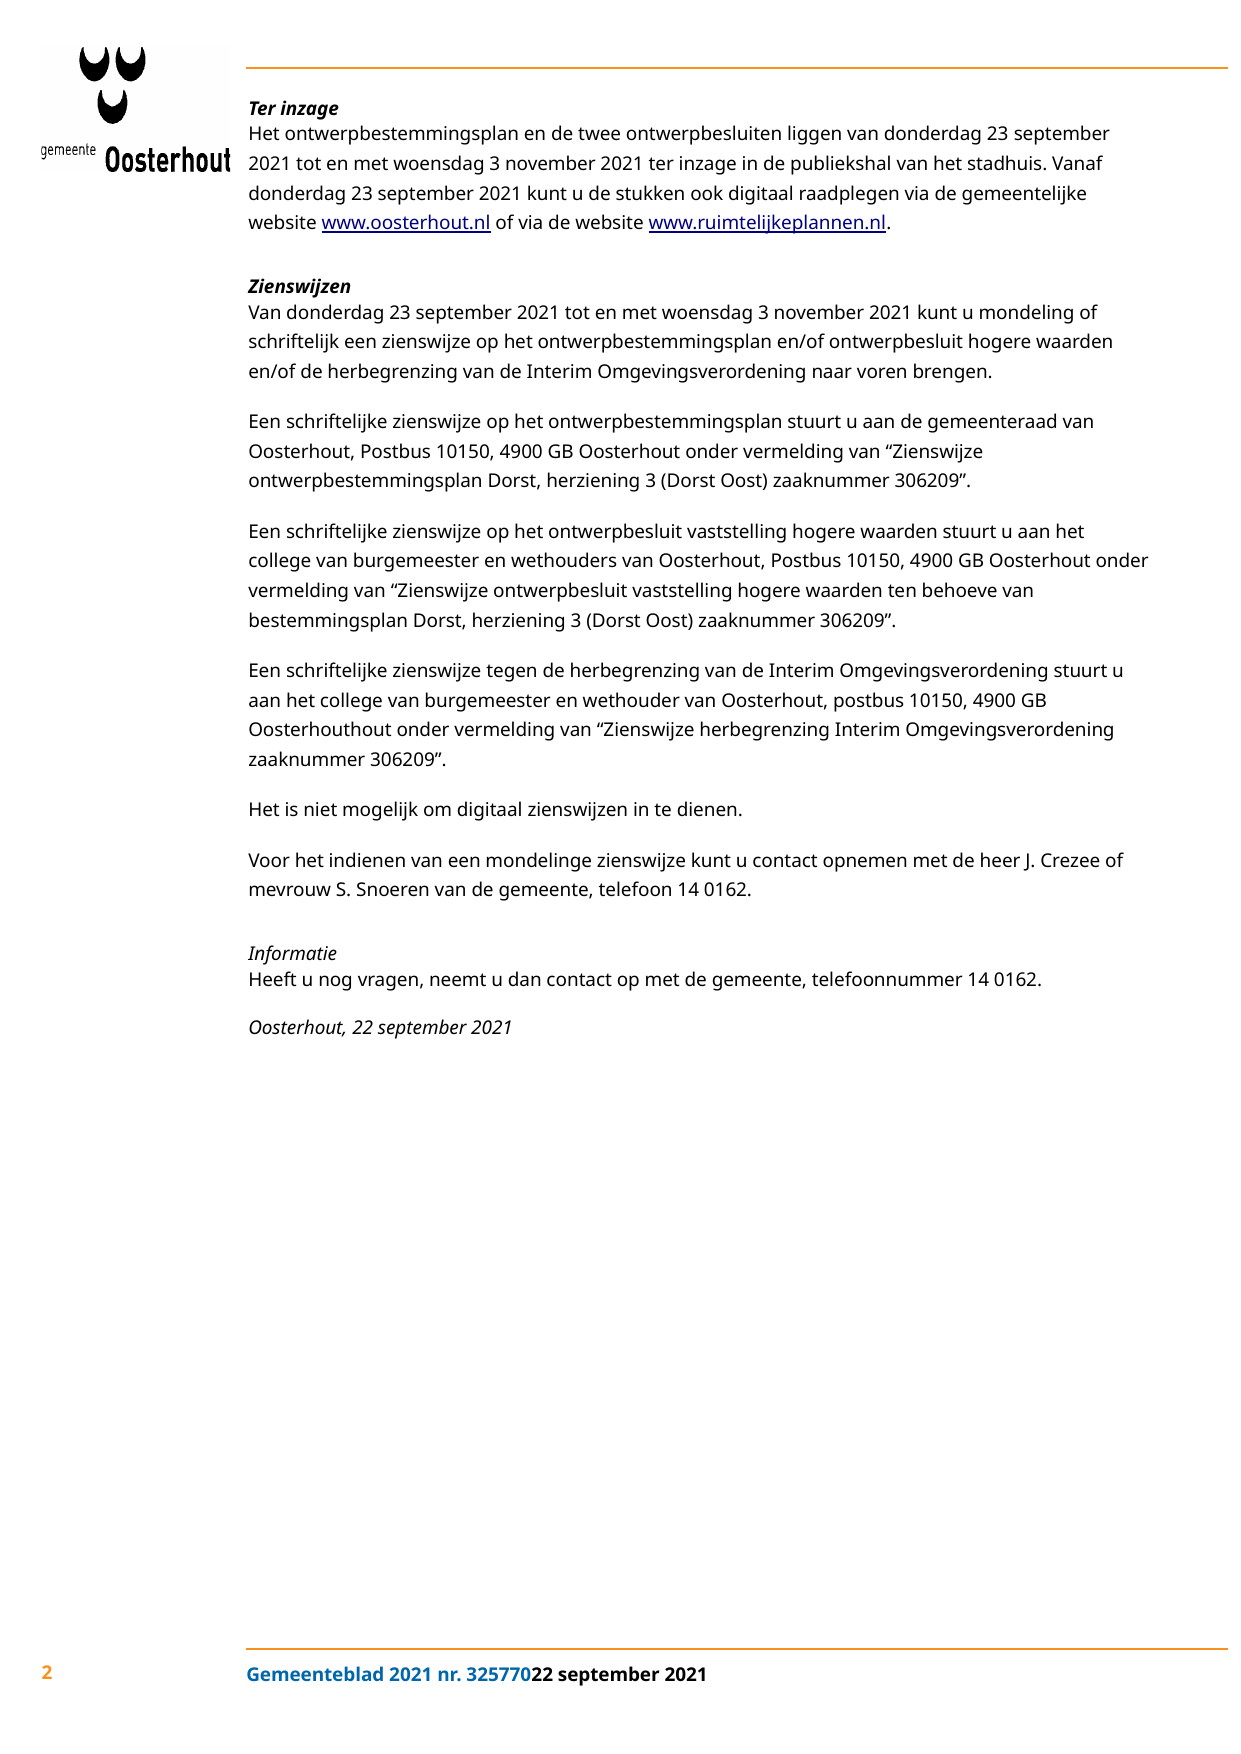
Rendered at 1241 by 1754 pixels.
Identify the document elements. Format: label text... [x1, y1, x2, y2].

text Een schriftelijke zienswijze op het ontwerpbestemmingsplan stuurt u aan de gemeenteraad van Oosterhout, Postbus 10150, 4900 GB Oosterhout onder vermelding van “Zienswijze ontwerpbestemmingsplan Dorst, herziening 3 (Dorst Oost) zaaknummer 306209”. [248, 408, 1152, 493]
text Het is niet mogelijk om digitaal zienswijzen in te dienen. [248, 796, 1152, 822]
text Informatie [248, 940, 1152, 966]
text Oosterhout, 22 september 2021 [248, 1014, 1152, 1040]
text Een schriftelijke zienswijze tegen de herbegrenzing van de Interim Omgevingsverordening stuurt u aan het college van burgemeester en wethouder van Oosterhout, postbus 10150, 4900 GB Oosterhouthout onder vermelding van “Zienswijze herbegrenzing Interim Omgevingsverordening zaaknummer 306209”. [248, 657, 1152, 772]
text Een schriftelijke zienswijze op het ontwerpbesluit vaststelling hogere waarden stuurt u aan het college van burgemeester en wethouders van Oosterhout, Postbus 10150, 4900 GB Oosterhout onder vermelding van “Zienswijze ontwerpbesluit vaststelling hogere waarden ten behoeve van bestemmingsplan Dorst, herziening 3 (Dorst Oost) zaaknummer 306209”. [248, 518, 1152, 633]
text Voor het indienen van een mondelinge zienswijze kunt u contact opnemen met de heer J. Crezee of mevrouw S. Snoeren van de gemeente, telefoon 14 0162. [248, 847, 1152, 902]
text Heeft u nog vragen, neemt u dan contact op met de gemeente, telefoonnummer 14 0162. [248, 966, 1152, 992]
text Ter inzage [248, 95, 1152, 121]
text Zienswijzen [248, 273, 1152, 299]
picture [41, 47, 231, 172]
text Van donderdag 23 september 2021 tot en met woensdag 3 november 2021 kunt u mondeling of schriftelijk een zienswijze op het ontwerpbestemmingsplan en/of ontwerpbesluit hogere waarden en/of de herbegrenzing van de Interim Omgevingsverordening naar voren brengen. [248, 299, 1152, 384]
text Het ontwerpbestemmingsplan en de twee ontwerpbesluiten liggen van donderdag 23 september 2021 tot en met woensdag 3 november 2021 ter inzage in de publiekshal van het stadhuis. Vanaf donderdag 23 september 2021 kunt u de stukken ook digitaal raadplegen via de gemeentelijke website www.oosterhout.nl of via de website www.ruimtelijkeplannen.nl. [248, 121, 1152, 235]
